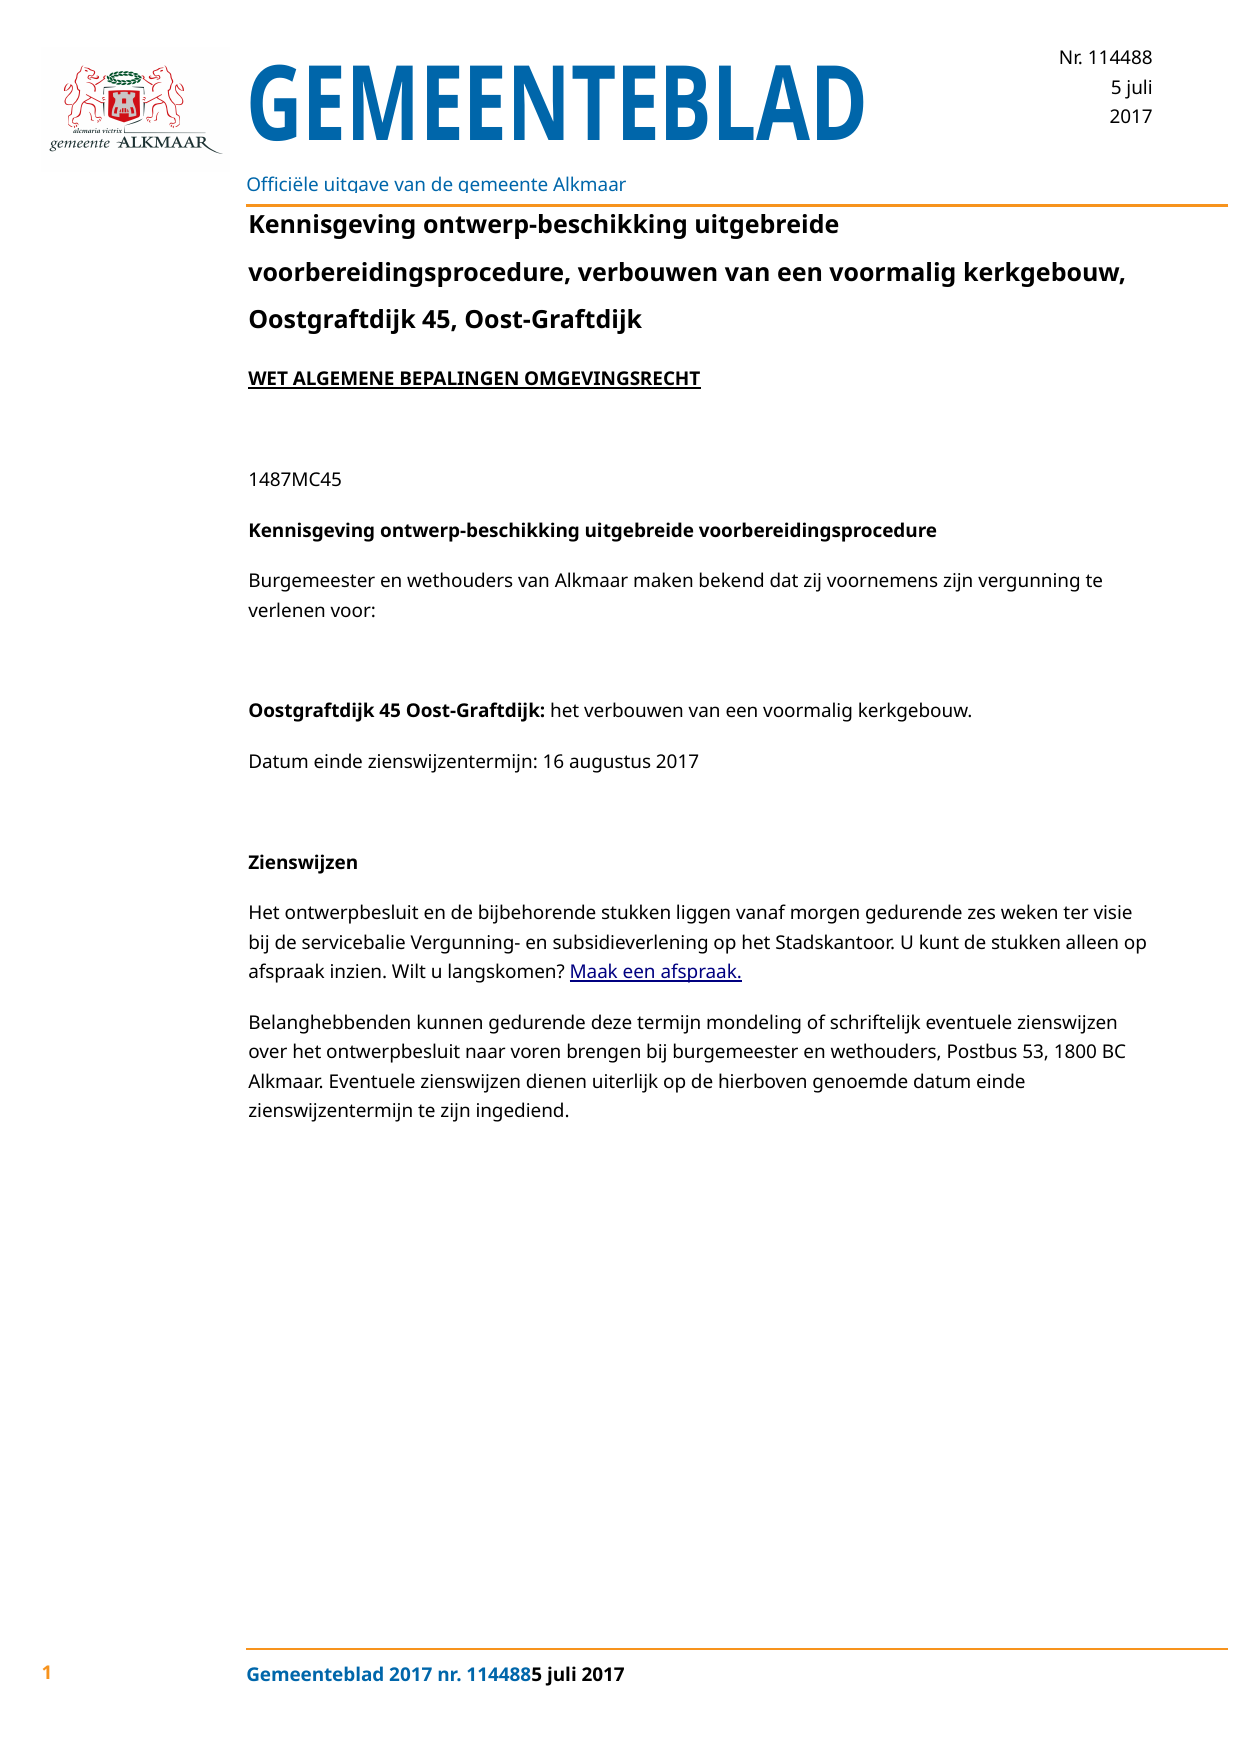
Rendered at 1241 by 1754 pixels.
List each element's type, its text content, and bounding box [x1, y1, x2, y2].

text Oostgraftdijk 45 Oost-Graftdijk: het verbouwen van een voormalig kerkgebouw. [248, 698, 1152, 723]
text Zienswijzen [248, 849, 1152, 874]
text Kennisgeving ontwerp-beschikking uitgebreide voorbereidingsprocedure [248, 517, 1152, 542]
text Datum einde zienswijzentermijn: 16 augustus 2017 [248, 748, 1152, 774]
text Kennisgeving ontwerp-beschikking uitgebreide voorbereidingsprocedure, verbouwen van een voormalig kerkgebouw, Oostgraftdijk 45, Oost-Graftdijk [248, 207, 1152, 336]
text 1487MC45 [248, 466, 1152, 492]
picture [41, 47, 231, 172]
text Belanghebbenden kunnen gedurende deze termijn mondeling of schriftelijk eventuele zienswijzen over het ontwerpbesluit naar voren brengen bij burgemeester en wethouders, Postbus 53, 1800 BC Alk­maar. Eventuele zienswijzen dienen uiterlijk op de hierboven genoemde datum einde zienswijzentermijn te zijn ingediend. [248, 1009, 1152, 1123]
text WET ALGEMENE BEPALINGEN OMGEVINGSRECHT [248, 366, 1152, 391]
text Burgemeester en wethouders van Alkmaar maken bekend dat zij voornemens zijn vergunning te verlenen voor: [248, 567, 1152, 622]
text Het ontwerpbesluit en de bijbehorende stukken liggen vanaf morgen gedurende zes weken ter visie bij de servicebalie Vergunning- en subsidieverlening op het Stadskantoor. U kunt de stukken alleen op afspraak inzien. Wilt u langskomen? Maak een afspraak. [248, 899, 1152, 984]
